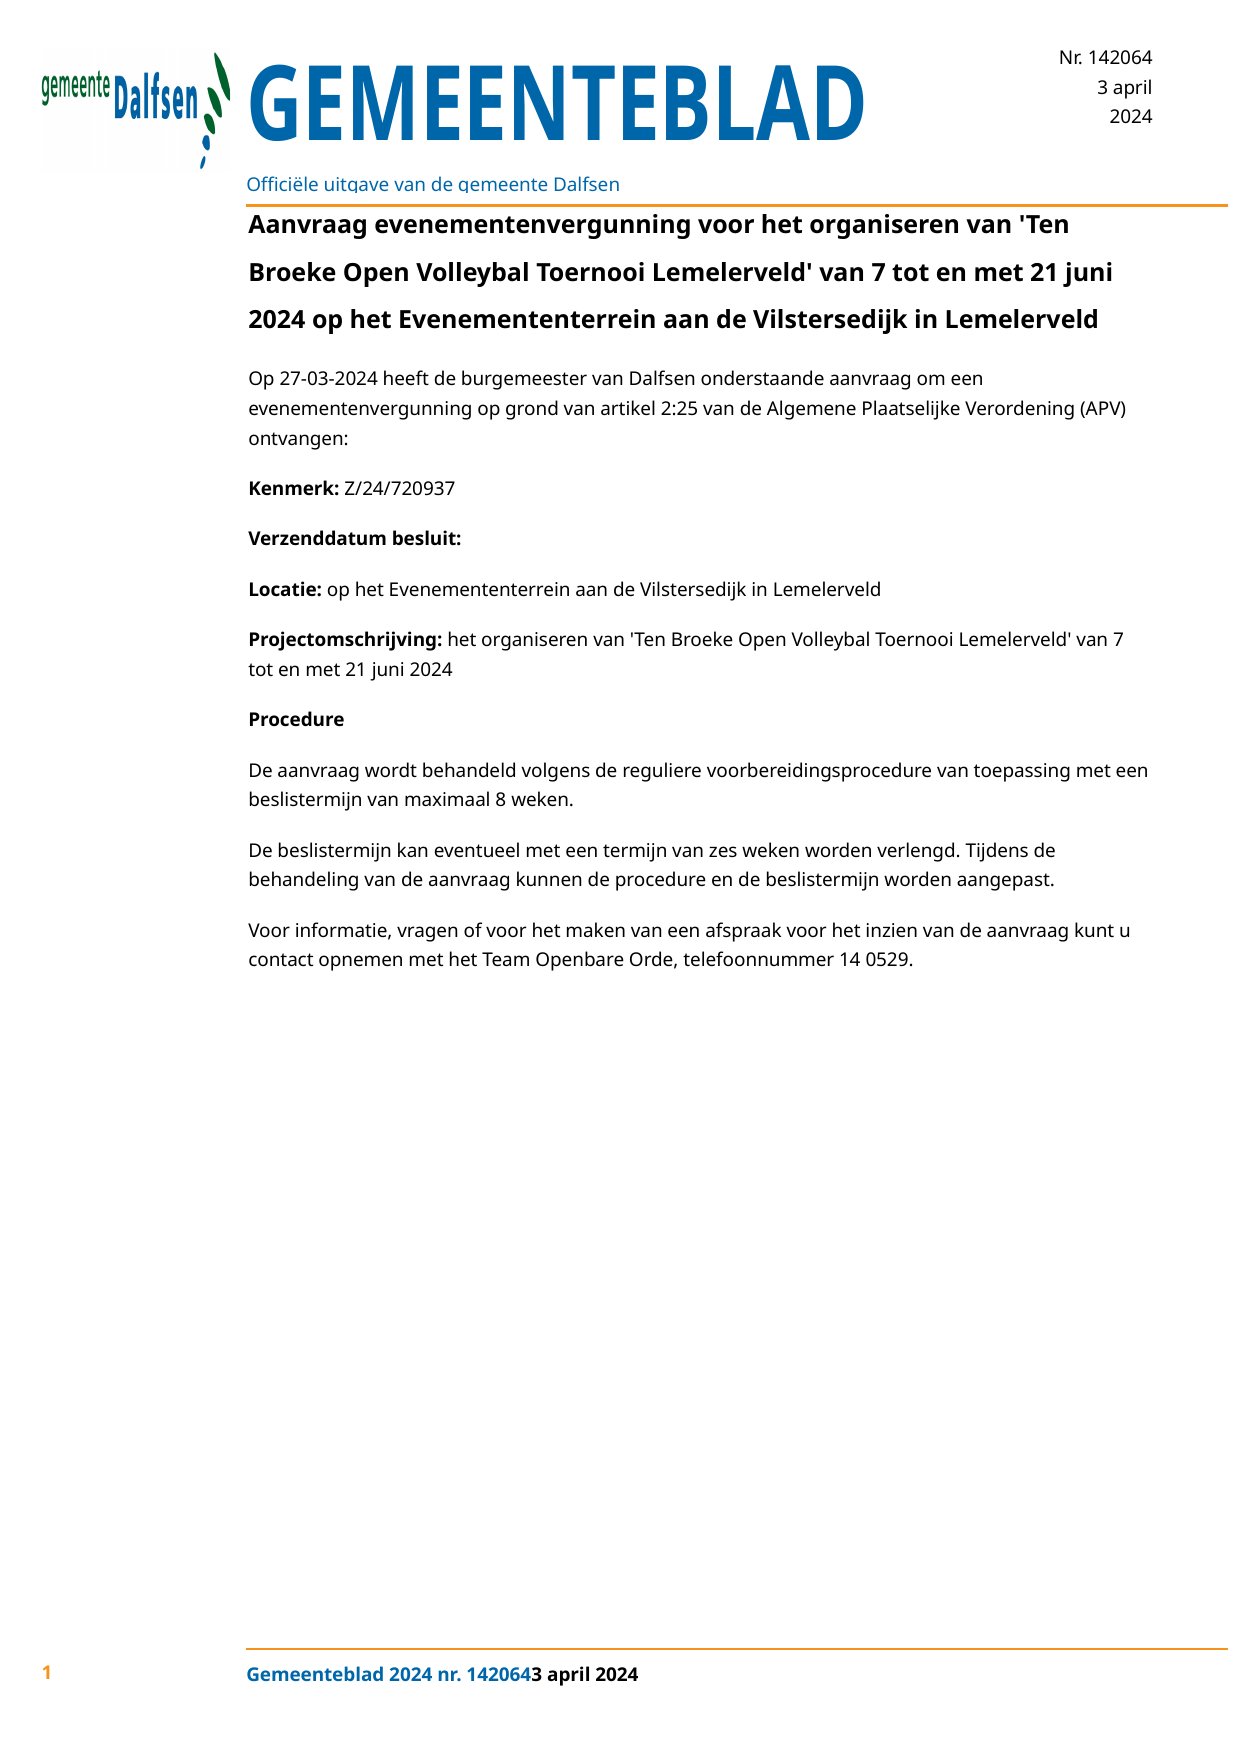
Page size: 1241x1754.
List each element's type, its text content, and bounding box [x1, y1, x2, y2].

text Verzenddatum besluit: [248, 526, 1152, 551]
picture [41, 47, 231, 172]
text Projectomschrijving: het organiseren van 'Ten Broeke Open Volleybal Toernooi Lemelerveld' van 7 tot en met 21 juni 2024 [248, 626, 1152, 682]
text Kenmerk: Z/24/720937 [248, 475, 1152, 501]
text Op 27-03-2024 heeft de burgemeester van Dalfsen onderstaande aanvraag om een evenementenvergunning op grond van artikel 2:25 van de Algemene Plaatselijke Verordening (APV) ontvangen: [248, 366, 1152, 450]
text De aanvraag wordt behandeld volgens de reguliere voorbereidingsprocedure van toepassing met een beslistermijn van maximaal 8 weken. [248, 757, 1152, 812]
text Locatie: op het Evenemententerrein aan de Vilstersedijk in Lemelerveld [248, 576, 1152, 602]
text Procedure [248, 706, 1152, 732]
text De beslistermijn kan eventueel met een termijn van zes weken worden verlengd. Tijdens de behandeling van de aanvraag kunnen de procedure en de beslistermijn worden aangepast. [248, 837, 1152, 892]
text Aanvraag evenementenvergunning voor het organiseren van 'Ten Broeke Open Volleybal Toernooi Lemelerveld' van 7 tot en met 21 juni 2024 op het Evenemententerrein aan de Vilstersedijk in Lemelerveld [248, 207, 1152, 336]
text Voor informatie, vragen of voor het maken van een afspraak voor het inzien van de aanvraag kunt u contact opnemen met het Team Openbare Orde, telefoonnummer 14 0529. [248, 917, 1152, 972]
